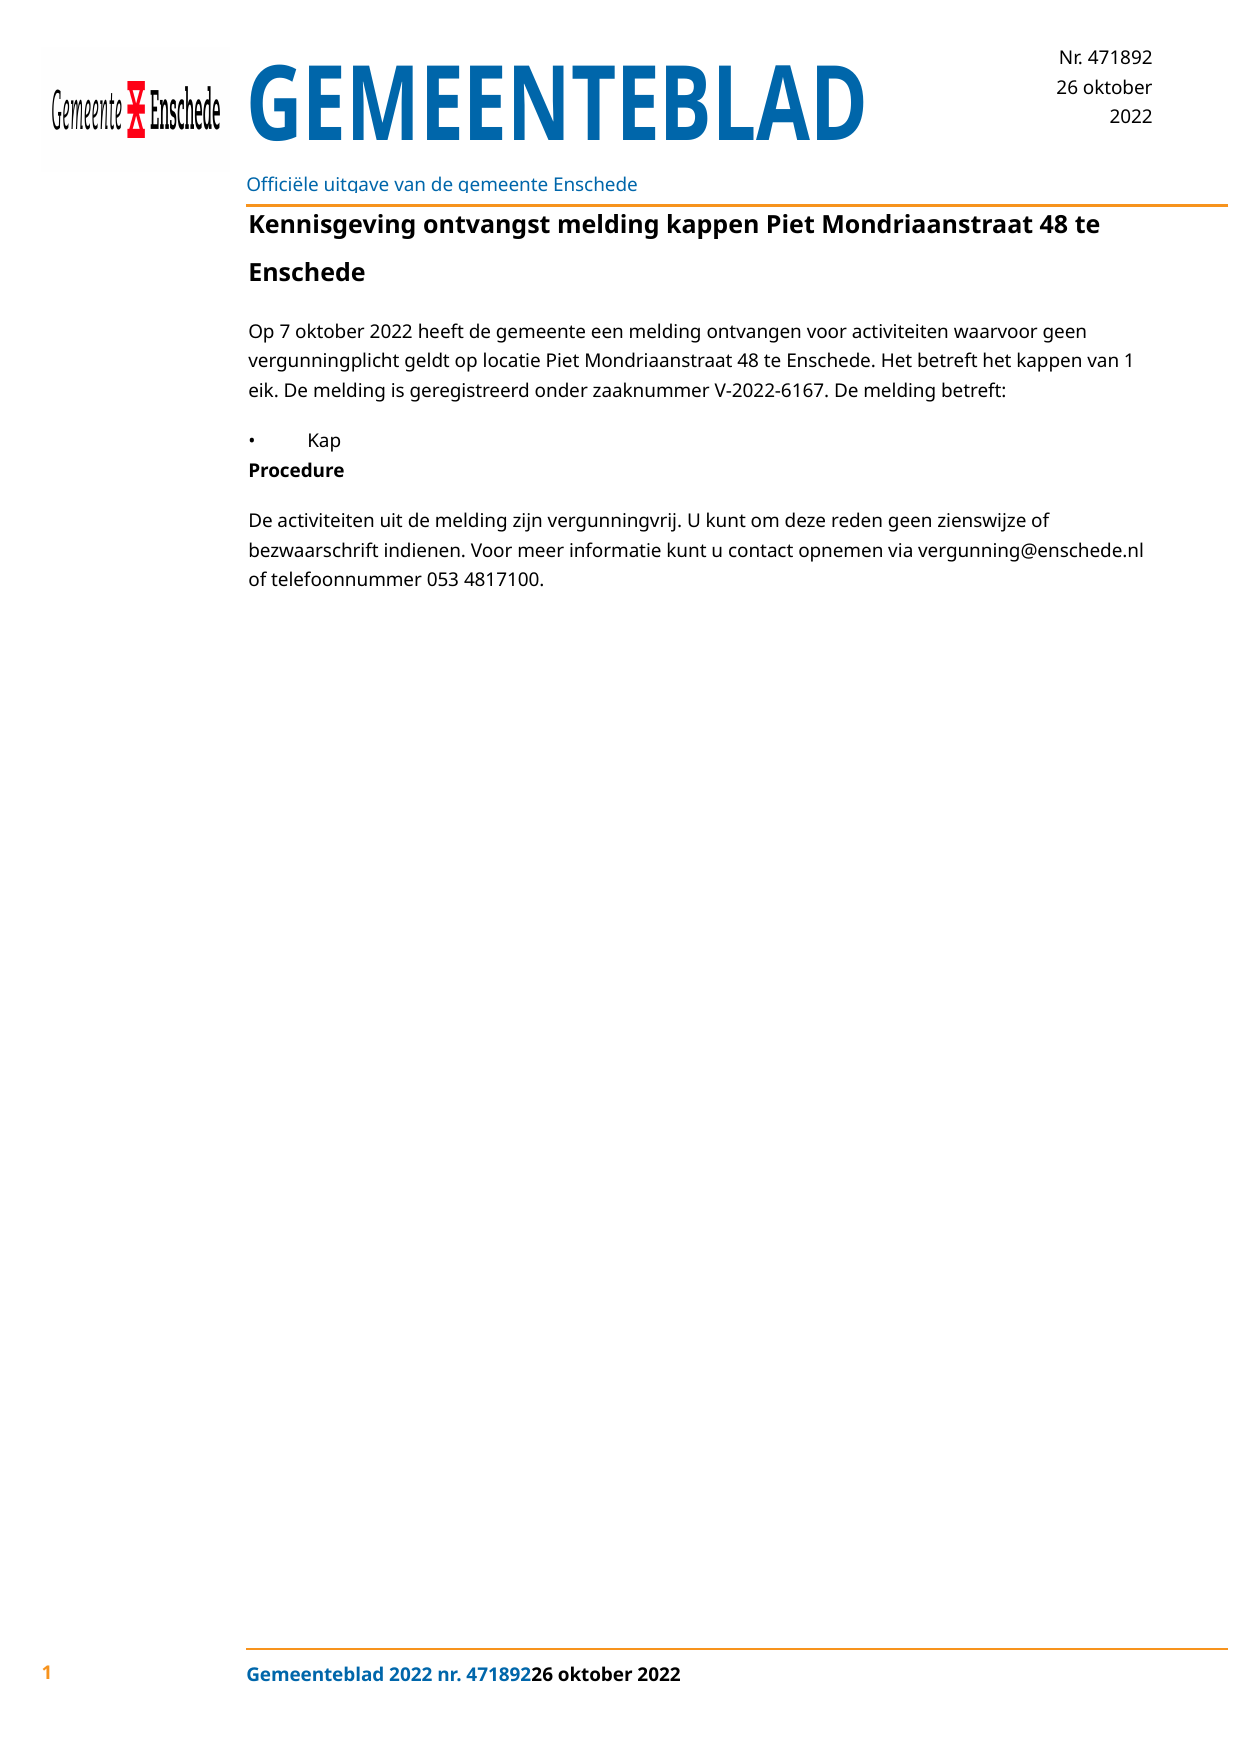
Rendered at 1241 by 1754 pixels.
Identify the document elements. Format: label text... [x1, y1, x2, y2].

list Kap [248, 427, 1152, 453]
text Procedure [248, 457, 1152, 483]
text Op 7 oktober 2022 heeft de gemeente een melding ontvangen voor activiteiten waarvoor geen vergunningplicht geldt op locatie Piet Mondriaanstraat 48 te Enschede. Het betreft het kappen van 1 eik. De melding is geregistreerd onder zaaknummer V-2022-6167. De melding betreft: [248, 318, 1152, 403]
picture [41, 47, 231, 172]
text De activiteiten uit de melding zijn vergunningvrij. U kunt om deze reden geen zienswijze of bezwaarschrift indienen. Voor meer informatie kunt u contact opnemen via vergunning@enschede.nl of telefoonnummer 053 4817100. [248, 507, 1152, 592]
text Kennisgeving ontvangst melding kappen Piet Mondriaanstraat 48 te Enschede [248, 207, 1152, 288]
